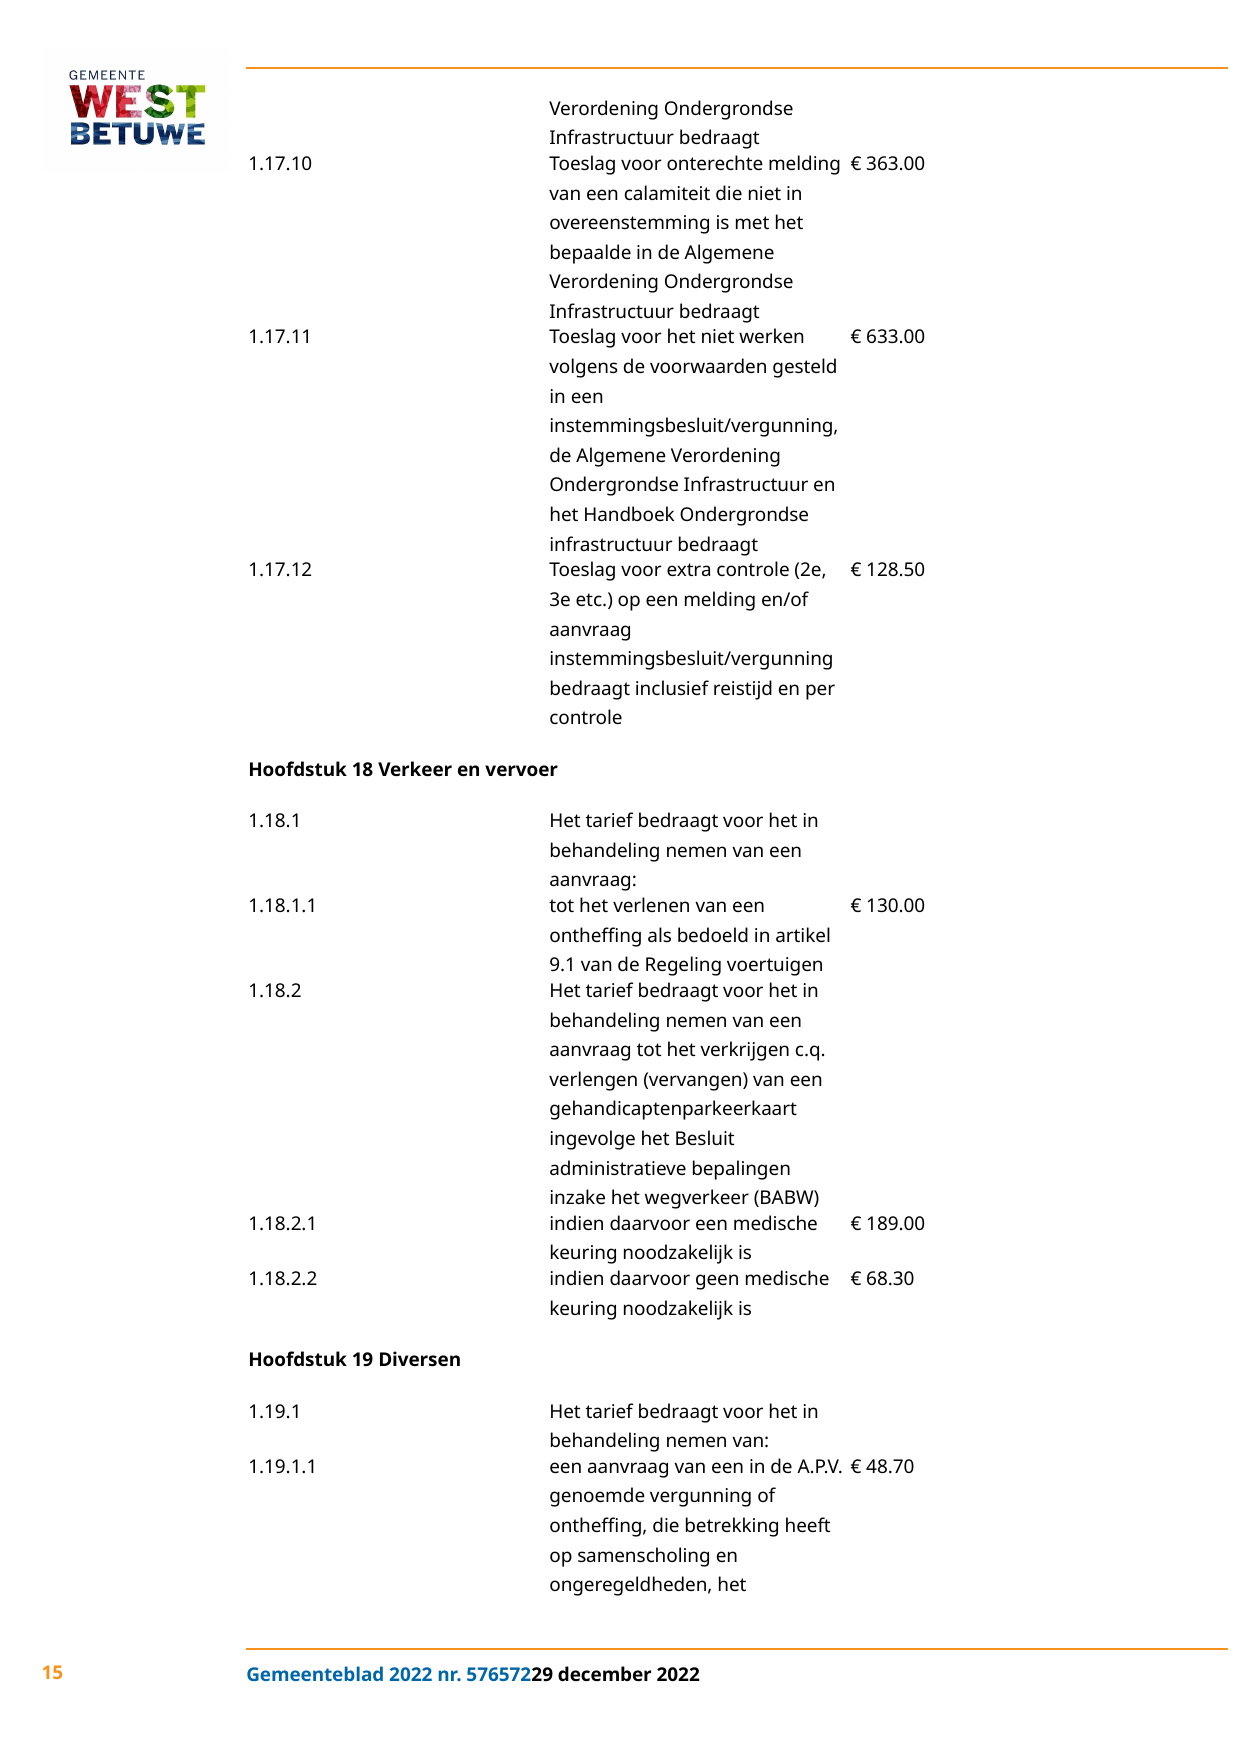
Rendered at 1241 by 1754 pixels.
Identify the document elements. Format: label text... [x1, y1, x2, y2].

table_cell Het tarief bedraagt voor het in behandeling nemen van: [549, 1398, 850, 1453]
table_cell een aanvraag van een in de A.P.V. genoemde vergunning of ontheffing, die betrekking heeft op samenscholing en ongeregeldheden, het [549, 1453, 850, 1597]
table_cell [248, 730, 549, 756]
table_cell 1.18.2.1 [248, 1210, 549, 1265]
table_cell 1.19.1 [248, 1398, 549, 1453]
table_cell [850, 977, 1152, 1210]
table_cell 1.18.2 [248, 977, 549, 1210]
table_cell € 48.70 [850, 1453, 1152, 1597]
table_cell € 633.00 [850, 324, 1152, 557]
table_cell [549, 1321, 850, 1346]
table_cell tot het verlenen van een ontheffing als bedoeld in artikel 9.1 van de Regeling voertuigen [549, 892, 850, 977]
table_cell [549, 782, 850, 807]
table_cell [850, 756, 1152, 782]
table_cell Het tarief bedraagt voor het in behandeling nemen van een aanvraag tot het verkrijgen c.q. verlengen (vervangen) van een gehandicaptenparkeerkaart ingevolge het Besluit administratieve bepalingen inzake het wegverkeer (BABW) [549, 977, 850, 1210]
table_cell 1.19.1.1 [248, 1453, 549, 1597]
table_cell [850, 730, 1152, 756]
table_cell [850, 95, 1152, 150]
table_cell 1.17.11 [248, 324, 549, 557]
table_cell Hoofdstuk 19 Diversen [248, 1346, 850, 1372]
table_cell 1.18.1 [248, 808, 549, 892]
table_cell € 189.00 [850, 1210, 1152, 1265]
table_cell Toeslag voor onterechte melding van een calamiteit die niet in overeenstemming is met het bepaalde in de Algemene Verordening Ondergrondse Infrastructuur bedraagt [549, 150, 850, 324]
table_cell € 363.00 [850, 150, 1152, 324]
table_cell 1.17.12 [248, 557, 549, 730]
table_cell indien daarvoor geen medische keuring noodzakelijk is [549, 1265, 850, 1321]
table_cell [850, 1346, 1152, 1372]
table_cell € 130.00 [850, 892, 1152, 977]
table_cell [248, 95, 549, 150]
table_cell [549, 730, 850, 756]
table_cell Toeslag voor extra controle (2e, 3e etc.) op een melding en/of aanvraag instemmingsbesluit/vergunning bedraagt inclusief reistijd en per controle [549, 557, 850, 730]
table_cell indien daarvoor een medische keuring noodzakelijk is [549, 1210, 850, 1265]
table_cell [248, 1321, 549, 1346]
table_cell [549, 1372, 850, 1398]
table_cell [850, 1398, 1152, 1453]
table_cell [850, 782, 1152, 807]
table_cell 1.18.2.2 [248, 1265, 549, 1321]
table_cell € 128.50 [850, 557, 1152, 730]
table_cell 1.18.1.1 [248, 892, 549, 977]
table_cell [248, 782, 549, 807]
picture [41, 47, 231, 172]
table_cell 1.17.10 [248, 150, 549, 324]
table_cell [850, 808, 1152, 892]
table_cell Verordening Ondergrondse Infrastructuur bedraagt [549, 95, 850, 150]
table_cell Toeslag voor het niet werken volgens de voorwaarden gesteld in een instemmingsbesluit/vergunning, de Algemene Verordening Ondergrondse Infrastructuur en het Handboek Ondergrondse infrastructuur bedraagt [549, 324, 850, 557]
table_cell Hoofdstuk 18 Verkeer en vervoer [248, 756, 850, 782]
table_cell [850, 1372, 1152, 1398]
table_cell [850, 1321, 1152, 1346]
table_cell Het tarief bedraagt voor het in behandeling nemen van een aanvraag: [549, 808, 850, 892]
table_cell € 68.30 [850, 1265, 1152, 1321]
table_cell [248, 1372, 549, 1398]
